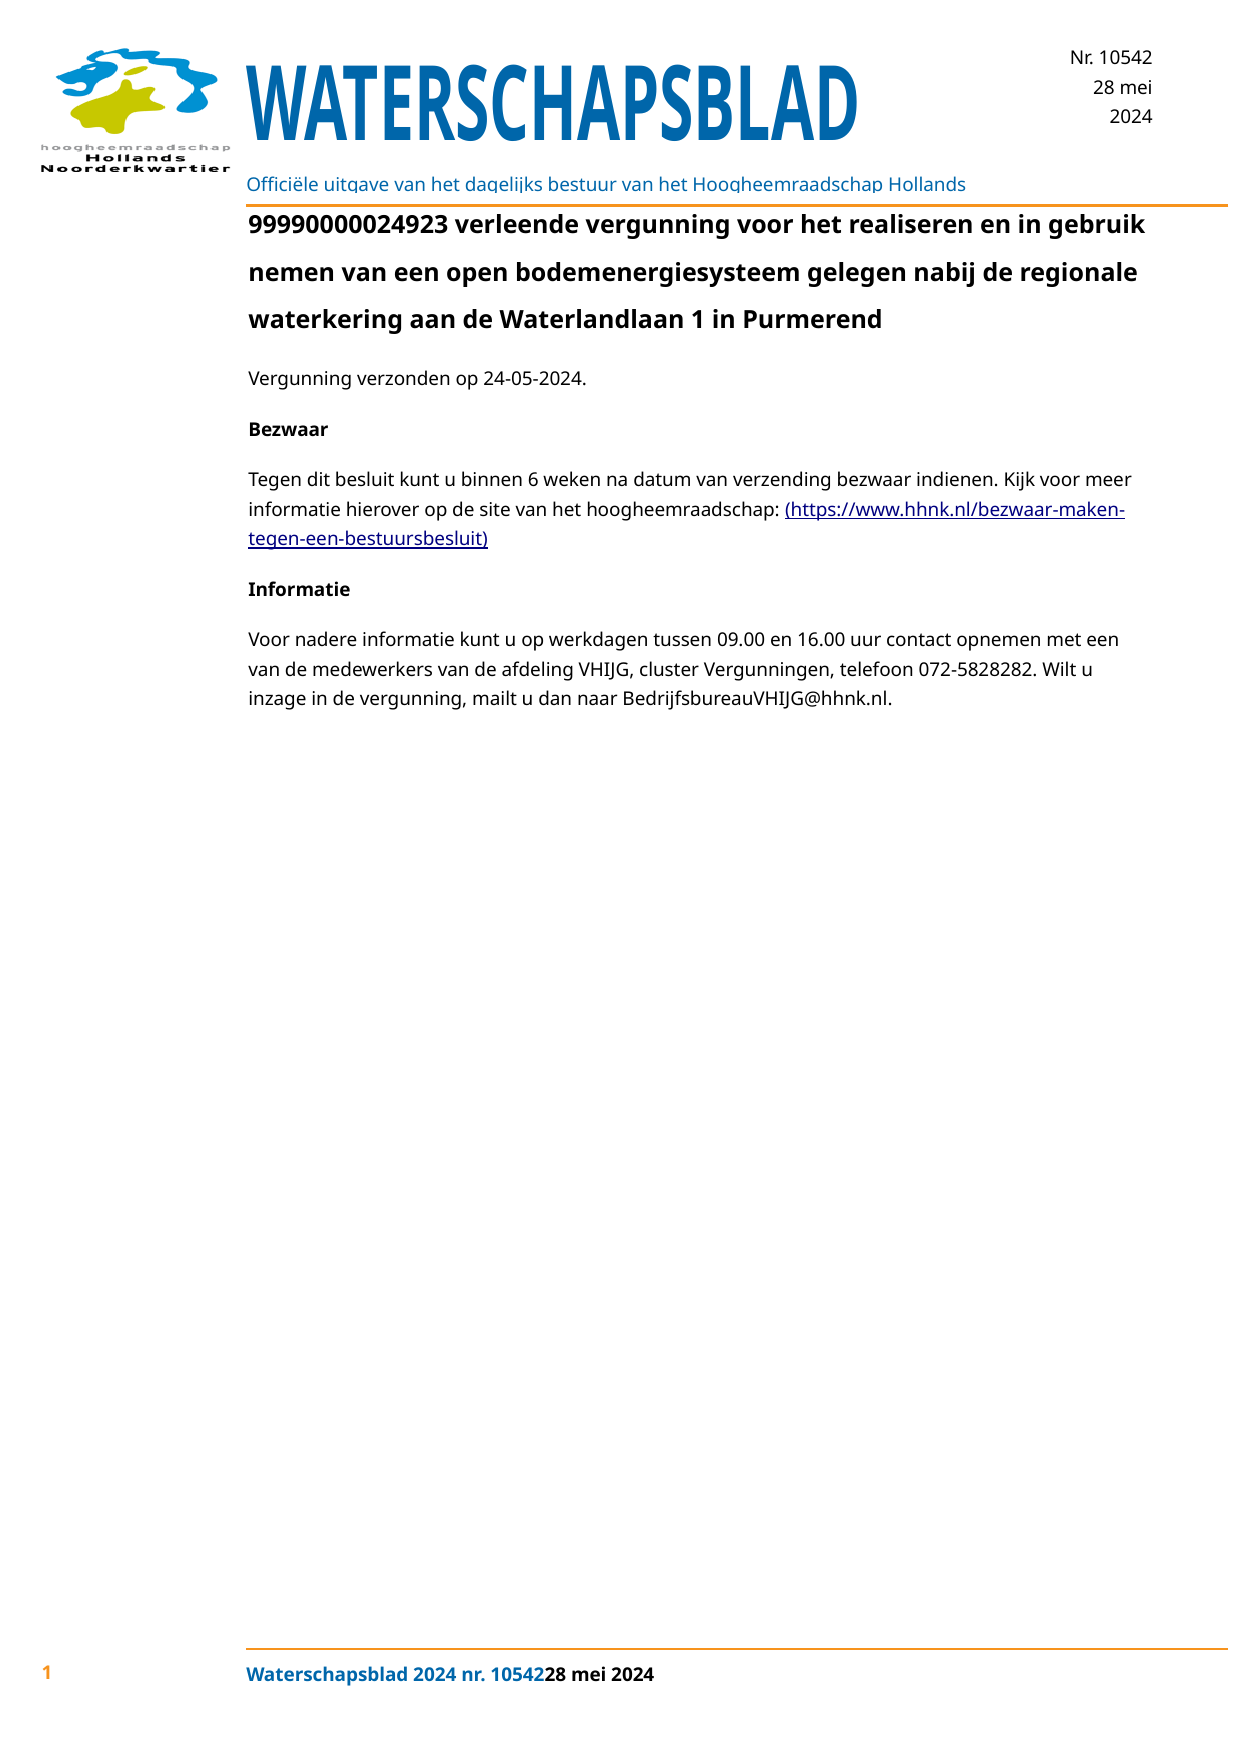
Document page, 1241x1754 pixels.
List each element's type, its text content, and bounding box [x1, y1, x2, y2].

text Bezwaar [248, 416, 1152, 442]
text 99990000024923 verleende vergunning voor het realiseren en in gebruik nemen van een open bodemenergiesysteem gelegen nabij de regionale waterkering aan de Waterlandlaan 1 in Purmerend [248, 207, 1152, 336]
text Vergunning verzonden op 24-05-2024. [248, 366, 1152, 391]
text Voor nadere informatie kunt u op werkdagen tussen 09.00 en 16.00 uur contact opnemen met een van de medewerkers van de afdeling VHIJG, cluster Vergunningen, telefoon 072-5828282. Wilt u inzage in de vergunning, mailt u dan naar BedrijfsbureauVHIJG@hhnk.nl. [248, 626, 1152, 711]
text Tegen dit besluit kunt u binnen 6 weken na datum van verzending bezwaar indienen. Kijk voor meer informatie hierover op de site van het hoogheemraadschap: (https://www.hhnk.nl/bezwaar-maken-tegen-een-bestuursbesluit) [248, 466, 1152, 551]
picture [41, 47, 231, 172]
text Informatie [248, 576, 1152, 602]
